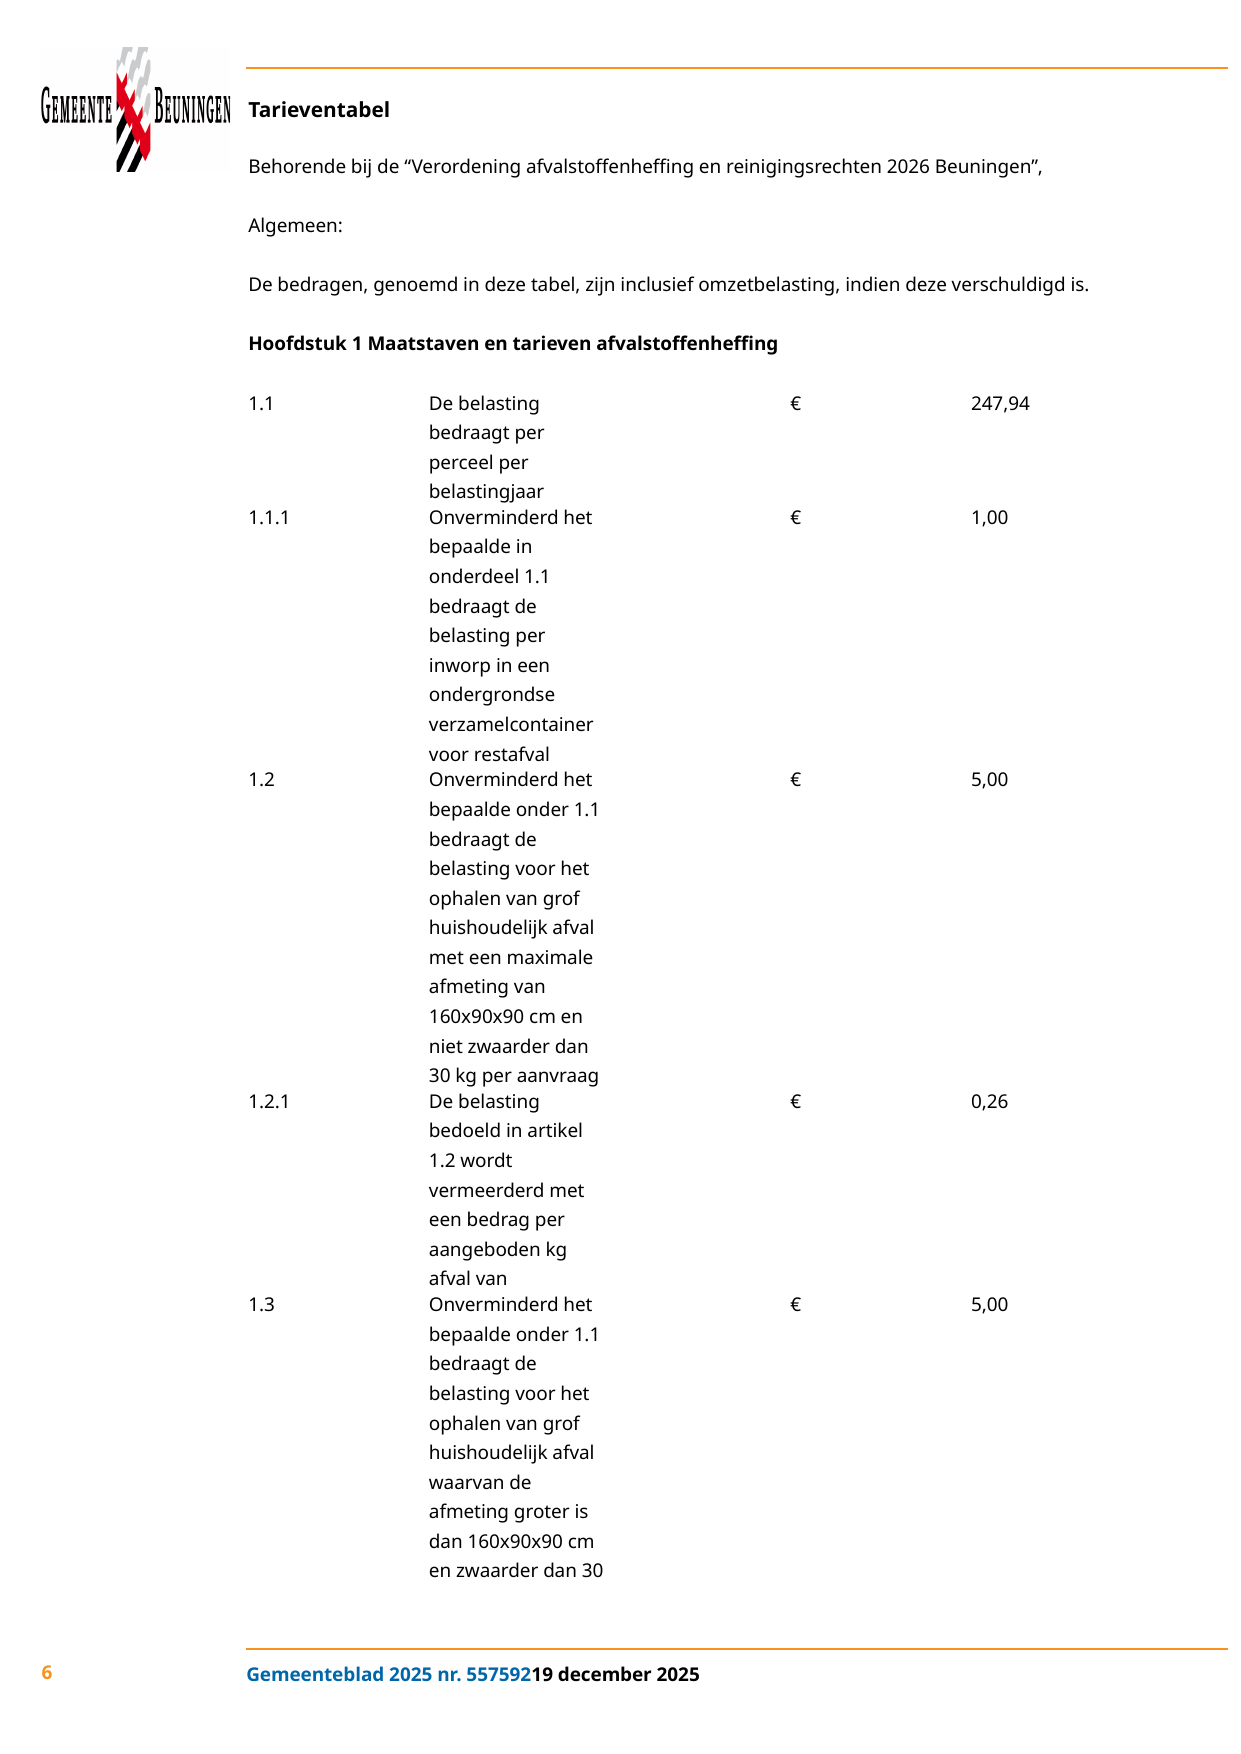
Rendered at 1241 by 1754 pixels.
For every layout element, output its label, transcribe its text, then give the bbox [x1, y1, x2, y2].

picture [41, 47, 231, 172]
table_cell [609, 504, 790, 767]
table_cell 5,00 [971, 1291, 1152, 1583]
table_header 1.1 [248, 390, 429, 504]
table_cell € [790, 504, 971, 767]
table_cell 5,00 [971, 767, 1152, 1088]
table_cell [609, 1088, 790, 1291]
text De bedragen, genoemd in deze tabel, zijn inclusief omzetbelasting, indien deze verschuldigd is. [248, 271, 1152, 297]
table_cell € [790, 1291, 971, 1583]
table_cell 0,26 [971, 1088, 1152, 1291]
table_cell 1.1.1 [248, 504, 429, 767]
table_cell De belasting bedoeld in artikel 1.2 wordt vermeerderd met een bedrag per aangeboden kg afval van [429, 1088, 609, 1291]
table_cell [609, 1291, 790, 1583]
table_cell € [790, 767, 971, 1088]
table_cell 1.2.1 [248, 1088, 429, 1291]
table_cell Onverminderd het bepaalde onder 1.1 bedraagt de belasting voor het ophalen van grof huishoudelijk afval waarvan de afmeting groter is dan 160x90x90 cm en zwaarder dan 30 [429, 1291, 609, 1583]
table_header [609, 390, 790, 504]
table_cell 1.2 [248, 767, 429, 1088]
table_cell Onverminderd het bepaalde onder 1.1 bedraagt de belasting voor het ophalen van grof huishoudelijk afval met een maximale afmeting van 160x90x90 cm en niet zwaarder dan 30 kg per aanvraag [429, 767, 609, 1088]
table_cell Onverminderd het bepaalde in onderdeel 1.1 bedraagt de belasting per inworp in een ondergrondse verzamelcontainer voor restafval [429, 504, 609, 767]
table_cell 1,00 [971, 504, 1152, 767]
table_header 247,94 [971, 390, 1152, 504]
table_header € [790, 390, 971, 504]
table_cell [609, 767, 790, 1088]
text Hoofdstuk 1 Maatstaven en tarieven afvalstoffenheffing [248, 330, 1152, 356]
text Algemeen: [248, 212, 1152, 238]
text Behorende bij de “Verordening afvalstoffenheffing en reinigingsrechten 2026 Beuningen”, [248, 153, 1152, 179]
text Tarieventabel [248, 95, 1152, 123]
table_cell € [790, 1088, 971, 1291]
table_cell 1.3 [248, 1291, 429, 1583]
table_header De belasting bedraagt per perceel per belastingjaar [429, 390, 609, 504]
